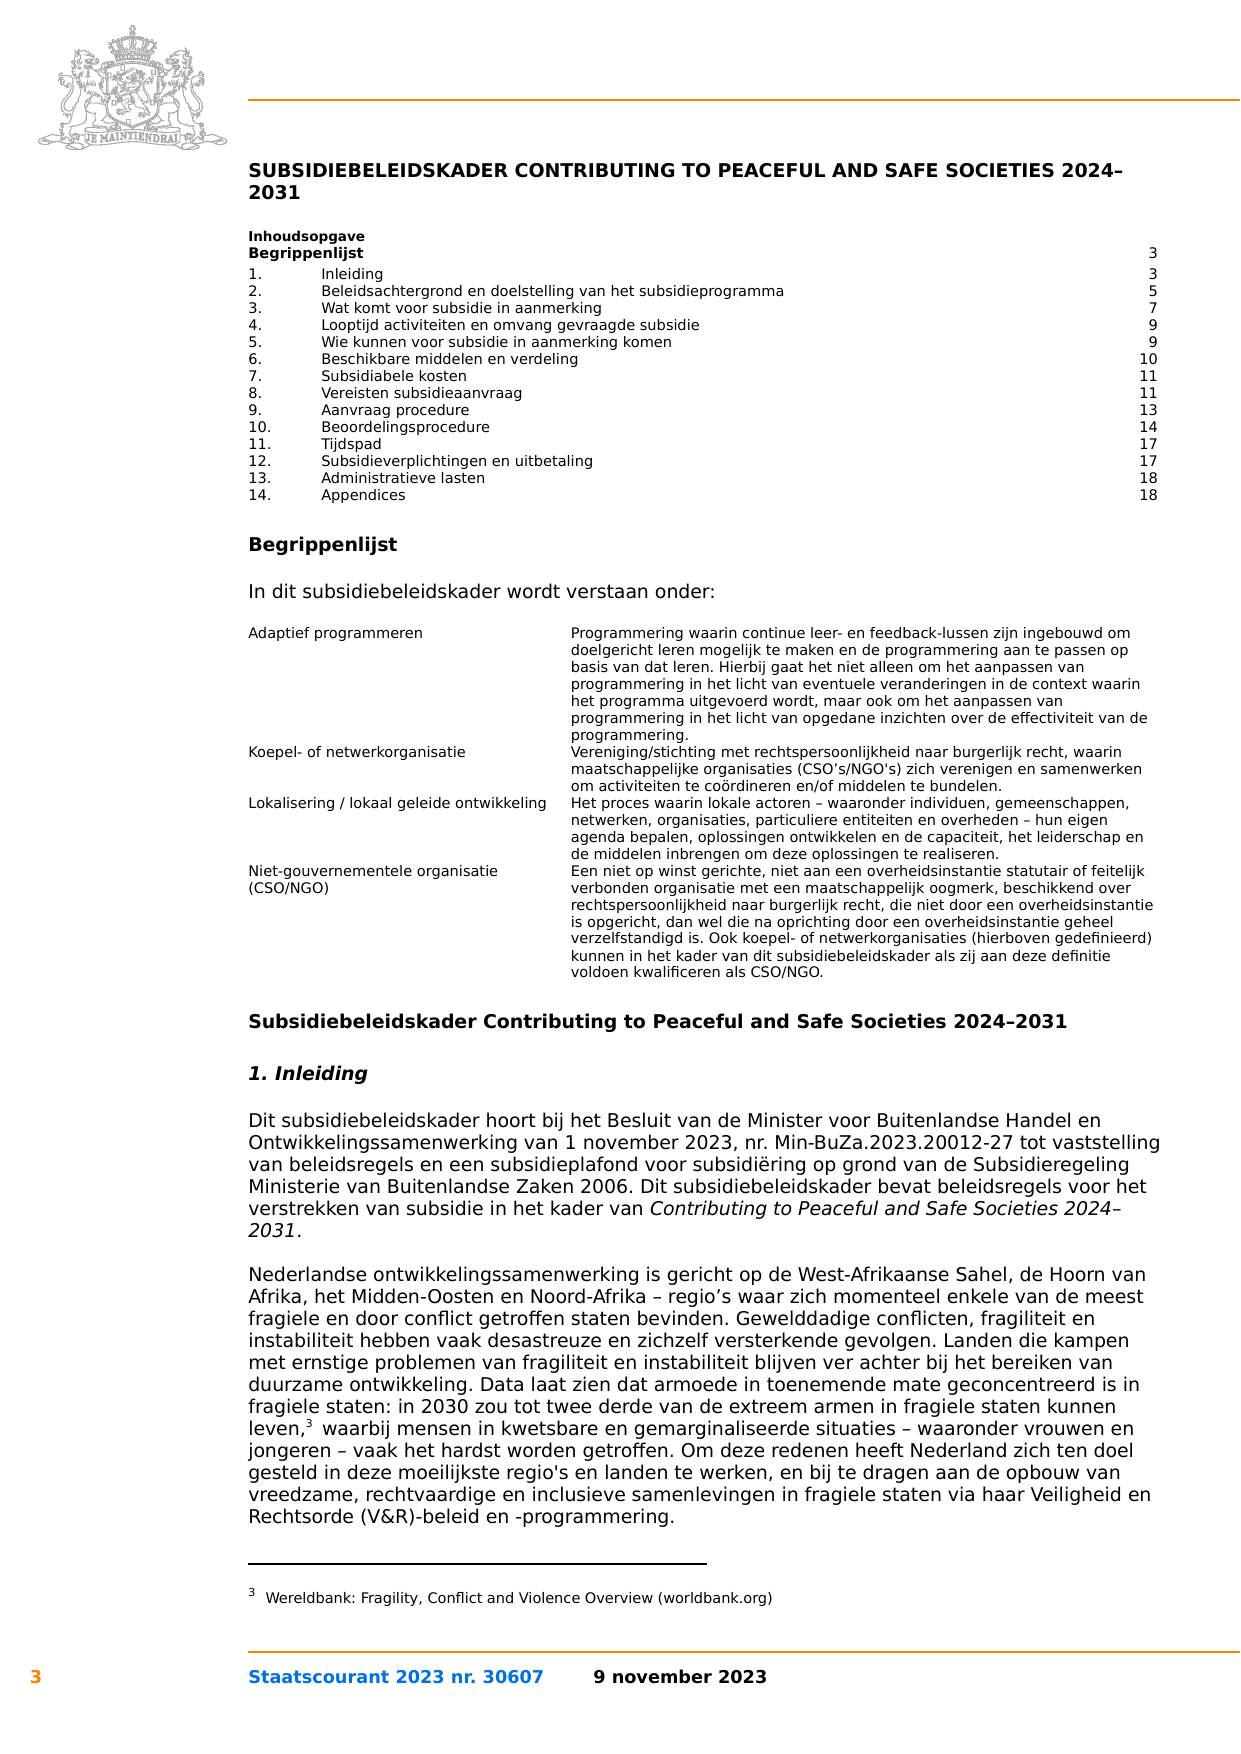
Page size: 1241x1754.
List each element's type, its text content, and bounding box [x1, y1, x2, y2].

table_cell Vereisten subsidieaanvraag [315, 385, 1020, 402]
subtitle Begrippenlijst [248, 534, 1163, 556]
subtitle SUBSIDIEBELEIDSKADER CONTRIBUTING TO PEACEFUL AND SAFE SOCIETIES 2024–2031 [248, 160, 1163, 204]
table_cell Wat komt voor subsidie in aanmerking [315, 300, 1020, 317]
table_cell 14. [248, 487, 315, 504]
table_cell Aanvraag procedure [315, 402, 1020, 419]
table_cell 18 [1020, 470, 1163, 487]
table_cell Niet-gouvernementele organisatie (CSO/NGO) [248, 863, 564, 981]
table_cell Het proces waarin lokale actoren – waaronder individuen, gemeenschappen, netwerken, organisaties, particuliere entiteiten en overheden – hun eigen agenda bepalen, oplossingen ontwikkelen en de capaciteit, het leiderschap en de middelen inbrengen om deze oplossingen te realiseren. [565, 795, 1163, 862]
table_cell Wie kunnen voor subsidie in aanmerking komen [315, 334, 1020, 351]
table_cell 14 [1020, 419, 1163, 436]
table_header Inhoudsopgave [248, 229, 1163, 244]
table_cell 9. [248, 402, 315, 419]
table_cell Beleidsachtergrond en doelstelling van het subsidieprogramma [315, 283, 1020, 300]
table_cell Inleiding [315, 262, 1020, 283]
table_cell 7 [1020, 300, 1163, 317]
table_cell 18 [1020, 487, 1163, 504]
subtitle 1. Inleiding [248, 1063, 1163, 1085]
table_header Adaptief programmeren [248, 625, 564, 744]
text Wereldbank: Fragility, Conflict and Violence Overview (worldbank.org) [248, 1586, 1163, 1608]
table_cell Administratieve lasten [315, 470, 1020, 487]
table_cell 6. [248, 351, 315, 368]
table_cell 17 [1020, 453, 1163, 470]
table_cell 5. [248, 334, 315, 351]
table_cell 1. [248, 262, 315, 283]
table_cell 3. [248, 300, 315, 317]
table_cell Subsidiabele kosten [315, 368, 1020, 385]
picture [38, 25, 227, 150]
table_cell 8. [248, 385, 315, 402]
table_cell Begrippenlijst [248, 245, 1020, 262]
table_cell 7. [248, 368, 315, 385]
table_cell 9 [1020, 317, 1163, 334]
table_cell Subsidieverplichtingen en uitbetaling [315, 453, 1020, 470]
table_cell Koepel- of netwerkorganisatie [248, 744, 564, 794]
table_cell Looptijd activiteiten en omvang gevraagde subsidie [315, 317, 1020, 334]
table_cell 2. [248, 283, 315, 300]
table_cell 12. [248, 453, 315, 470]
table_cell 3 [1020, 245, 1163, 262]
table_cell 10. [248, 419, 315, 436]
table_cell 3 [1020, 262, 1163, 283]
table_header Programmering waarin continue leer- en feedback-lussen zijn ingebouwd om doelgericht leren mogelijk te maken en de programmering aan te passen op basis van dat leren. Hierbij gaat het niet alleen om het aanpassen van programmering in het licht van eventuele veranderingen in de context waarin het programma uitgevoerd wordt, maar ook om het aanpassen van programmering in het licht van opgedane inzichten over de effectiviteit van de programmering. [565, 625, 1163, 744]
table_cell Beschikbare middelen en verdeling [315, 351, 1020, 368]
table_cell 17 [1020, 436, 1163, 453]
table_cell 11 [1020, 368, 1163, 385]
table_cell Appendices [315, 487, 1020, 504]
table_cell 11. [248, 436, 315, 453]
subtitle Subsidiebeleidskader Contributing to Peaceful and Safe Societies 2024–2031 [248, 1011, 1163, 1033]
table_cell 13. [248, 470, 315, 487]
text Dit subsidiebeleidskader hoort bij het Besluit van de Minister voor Buitenlandse Handel en Ontwikkelingssamenwerking van 1 november 2023, nr. Min-BuZa.2023.20012-27 tot vaststelling van beleidsregels en een subsidieplafond voor subsidiëring op grond van de Subsidieregeling Ministerie van Buitenlandse Zaken 2006. Dit subsidiebeleidskader bevat beleidsregels voor het verstrekken van subsidie in het kader van Contributing to Peaceful and Safe Societies 2024–2031. [248, 1110, 1163, 1242]
text In dit subsidiebeleidskader wordt verstaan onder: [248, 581, 1163, 603]
table_cell 4. [248, 317, 315, 334]
table_cell 10 [1020, 351, 1163, 368]
table_cell Tijdspad [315, 436, 1020, 453]
table_cell 5 [1020, 283, 1163, 300]
table_cell Beoordelingsprocedure [315, 419, 1020, 436]
table_cell 9 [1020, 334, 1163, 351]
table_cell Lokalisering / lokaal geleide ontwikkeling [248, 795, 564, 862]
table_cell Een niet op winst gerichte, niet aan een overheidsinstantie statutair of feitelijk verbonden organisatie met een maatschappelijk oogmerk, beschikkend over rechtspersoonlijkheid naar burgerlijk recht, die niet door een overheidsinstantie is opgericht, dan wel die na oprichting door een overheidsinstantie geheel verzelfstandigd is. Ook koepel- of netwerkorganisaties (hierboven gedefinieerd) kunnen in het kader van dit subsidiebeleidskader als zij aan deze definitie voldoen kwalificeren als CSO/NGO. [565, 863, 1163, 981]
table_cell 13 [1020, 402, 1163, 419]
table_cell 11 [1020, 385, 1163, 402]
table_cell Vereniging/stichting met rechtspersoonlijkheid naar burgerlijk recht, waarin maatschappelijke organisaties (CSO’s/NGO's) zich verenigen en samenwerken om activiteiten te coördineren en/of middelen te bundelen. [565, 744, 1163, 794]
text Nederlandse ontwikkelingssamenwerking is gericht op de West-Afrikaanse Sahel, de Hoorn van Afrika, het Midden-Oosten en Noord-Afrika – regio’s waar zich momenteel enkele van de meest fragiele en door conflict getroffen staten bevinden. Gewelddadige conflicten, fragiliteit en instabiliteit hebben vaak desastreuze en zichzelf versterkende gevolgen. Landen die kampen met ernstige problemen van fragiliteit en instabiliteit blijven ver achter bij het bereiken van duurzame ontwikkeling. Data laat zien dat armoede in toenemende mate geconcentreerd is in fragiele staten: in 2030 zou tot twee derde van de extreem armen in fragiele staten kunnen leven, waarbij mensen in kwetsbare en gemarginaliseerde situaties – waaronder vrouwen en jongeren – vaak het hardst worden getroffen. Om deze redenen heeft Nederland zich ten doel gesteld in deze moeilijkste regio's en landen te werken, en bij te dragen aan de opbouw van vreedzame, rechtvaardige en inclusieve samenlevingen in fragiele staten via haar Veiligheid en Rechtsorde (V&R)-beleid en -programmering. [248, 1264, 1163, 1528]
